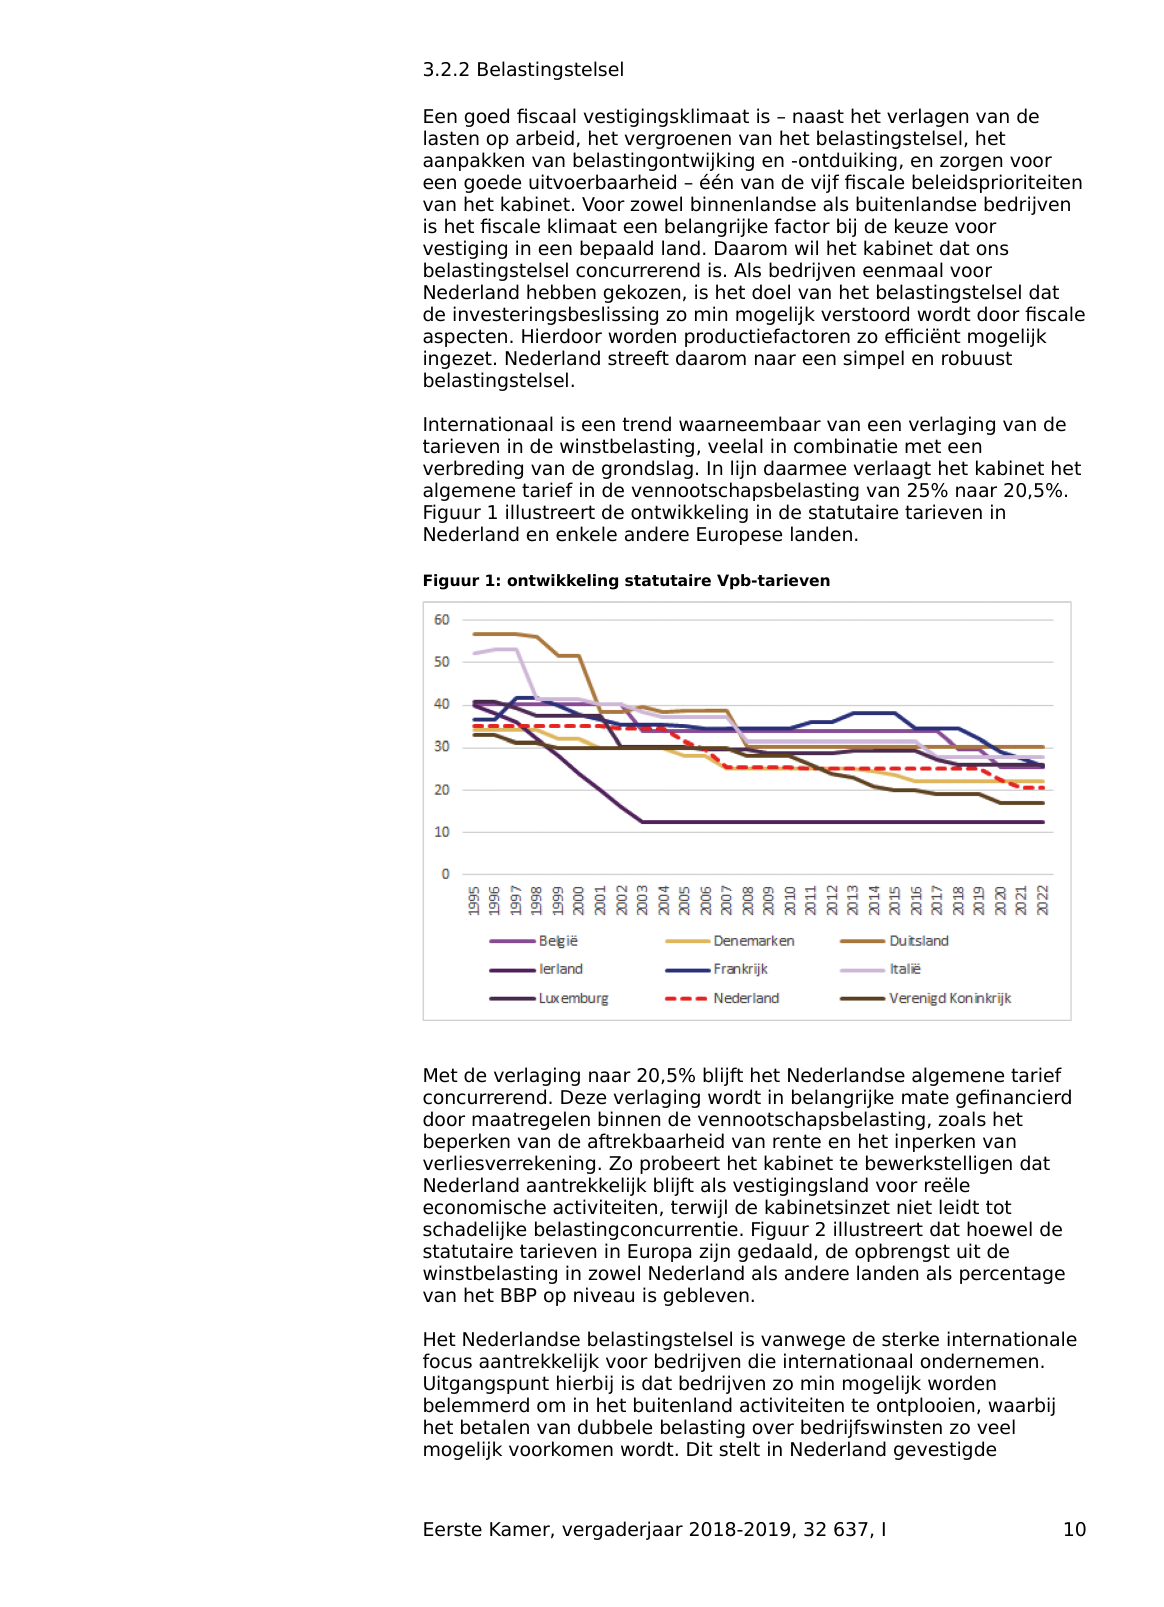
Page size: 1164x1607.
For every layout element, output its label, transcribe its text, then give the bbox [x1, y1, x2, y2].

text Een goed fiscaal vestigingsklimaat is – naast het verlagen van de lasten op arbeid, het vergroenen van het belastingstelsel, het aanpakken van belastingontwijking en -ontduiking, en zorgen voor een goede uitvoerbaarheid – één van de vijf fiscale beleidsprioriteiten van het kabinet. Voor zowel binnenlandse als buitenlandse bedrijven is het fiscale klimaat een belangrijke factor bij de keuze voor vestiging in een bepaald land. Daarom wil het kabinet dat ons belastingstelsel concurrerend is. Als bedrijven eenmaal voor Nederland hebben gekozen, is het doel van het belastingstelsel dat de investeringsbeslissing zo min mogelijk verstoord wordt door fiscale aspecten. Hierdoor worden productiefactoren zo efficiënt mogelijk ingezet. Nederland streeft daarom naar een simpel en robuust belastingstelsel. [422, 106, 1087, 392]
picture [422, 601, 1072, 1021]
text Het Nederlandse belastingstelsel is vanwege de sterke internationale focus aantrekkelijk voor bedrijven die internationaal ondernemen. Uitgangspunt hierbij is dat bedrijven zo min mogelijk worden belemmerd om in het buitenland activiteiten te ontplooien, waarbij het betalen van dubbele belasting over bedrijfswinsten zo veel mogelijk voorkomen wordt. Dit stelt in Nederland gevestigde [422, 1329, 1087, 1461]
text Met de verlaging naar 20,5% blijft het Nederlandse algemene tarief concurrerend. Deze verlaging wordt in belangrijke mate gefinancierd door maatregelen binnen de vennootschapsbelasting, zoals het beperken van de aftrekbaarheid van rente en het inperken van verliesverrekening. Zo probeert het kabinet te bewerkstelligen dat Nederland aantrekkelijk blijft als vestigingsland voor reële economische activiteiten, terwijl de kabinetsinzet niet leidt tot schadelijke belastingconcurrentie. Figuur 2 illustreert dat hoewel de statutaire tarieven in Europa zijn gedaald, de opbrengst uit de winstbelasting in zowel Nederland als andere landen als percentage van het BBP op niveau is gebleven. [422, 1065, 1087, 1307]
text Internationaal is een trend waarneembaar van een verlaging van de tarieven in de winstbelasting, veelal in combinatie met een verbreding van de grondslag. In lijn daarmee verlaagt het kabinet het algemene tarief in de vennootschapsbelasting van 25% naar 20,5%. Figuur 1 illustreert de ontwikkeling in de statutaire tarieven in Nederland en enkele andere Europese landen. [422, 414, 1087, 546]
text Figuur 1: ontwikkeling statutaire Vpb-tarieven [422, 572, 1072, 590]
subtitle 3.2.2 Belastingstelsel [422, 59, 1087, 81]
